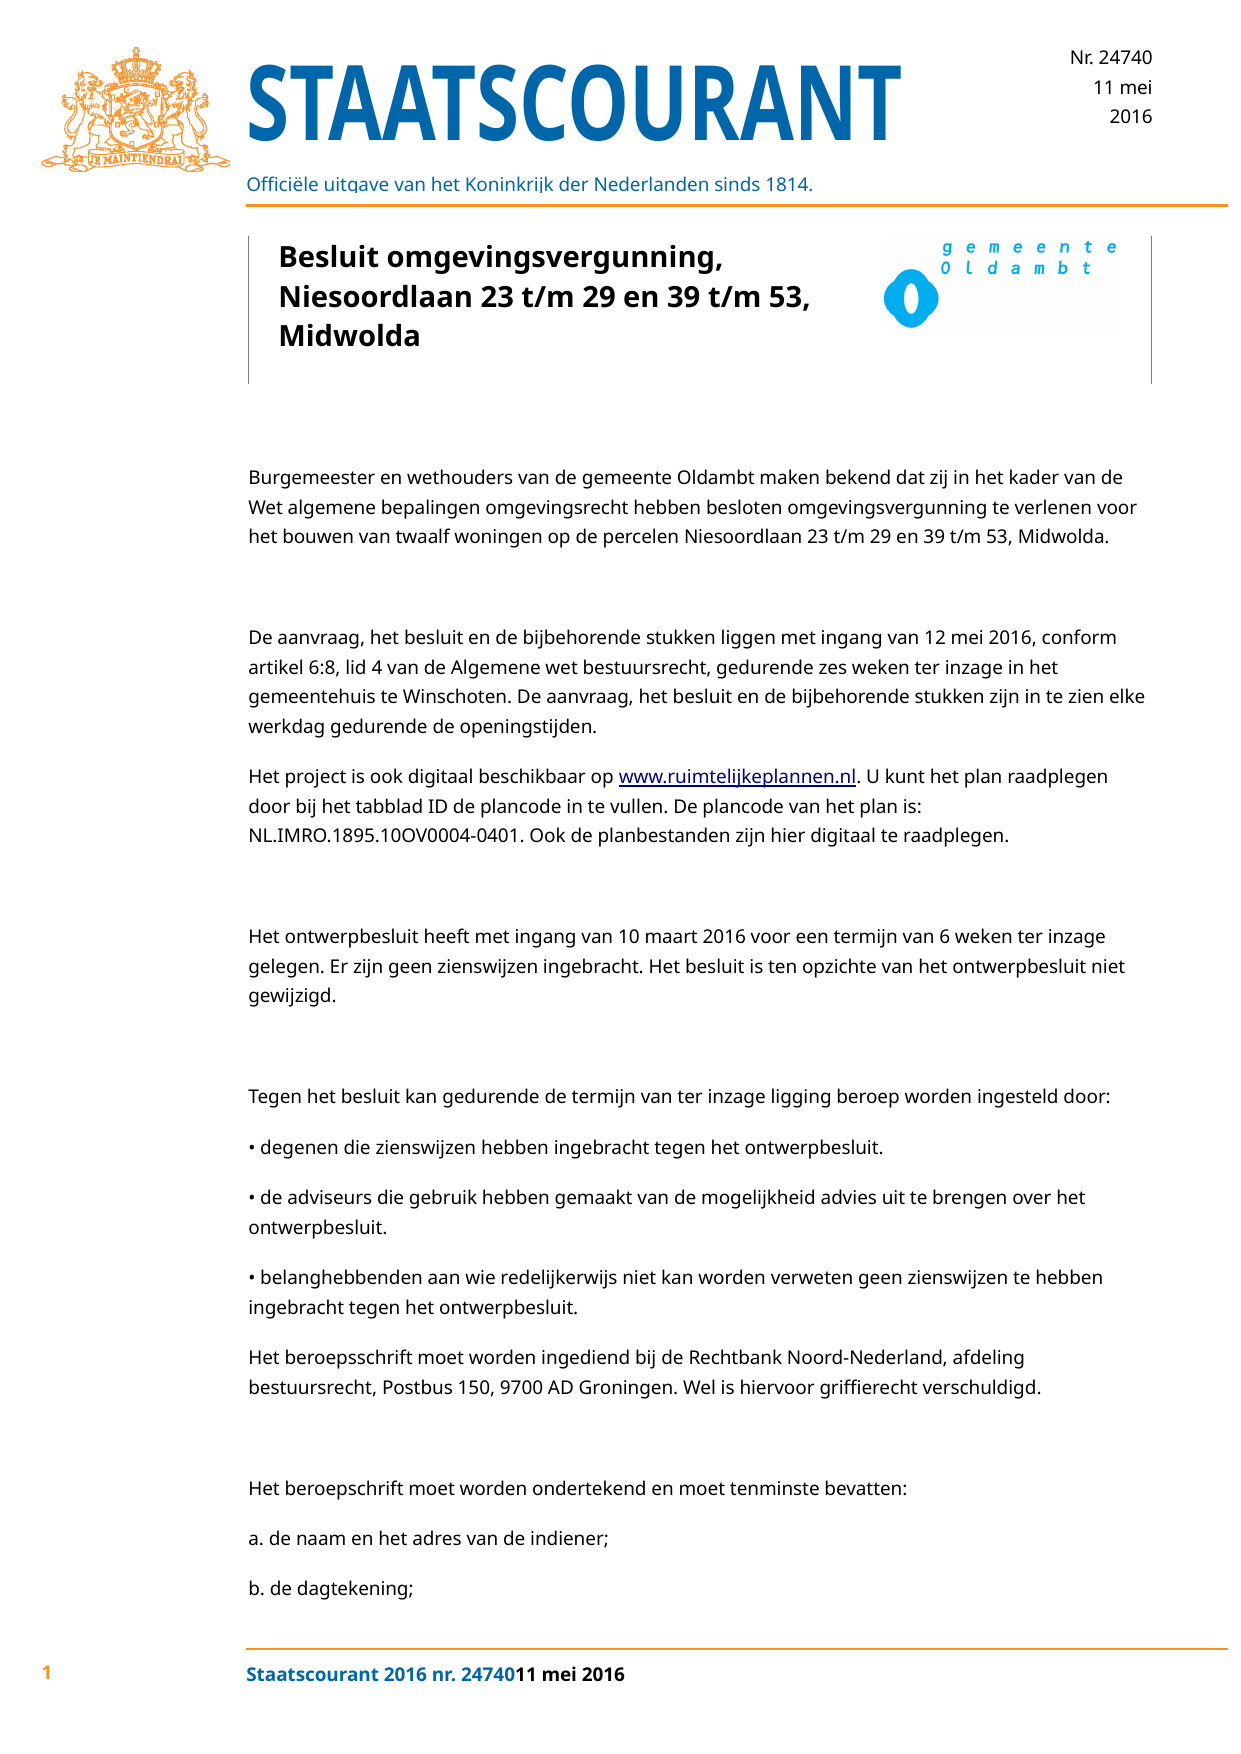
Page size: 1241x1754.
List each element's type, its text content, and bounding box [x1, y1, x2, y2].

picture [41, 47, 231, 172]
text Burgemeester en wethouders van de gemeente Oldambt maken bekend dat zij in het kader van de Wet algemene bepalingen omgevingsrecht hebben besloten omgevingsvergunning te verlenen voor het bouwen van twaalf woningen op de percelen Niesoordlaan 23 t/m 29 en 39 t/m 53, Midwolda. [248, 464, 1152, 549]
text Het beroepsschrift moet worden ingediend bij de Rechtbank Noord-Nederland, afdeling bestuursrecht, Postbus 150, 9700 AD Groningen. Wel is hiervoor griffierecht verschuldigd. [248, 1344, 1152, 1400]
text Het beroepschrift moet worden ondertekend en moet tenminste bevatten: [248, 1475, 1152, 1501]
text De aanvraag, het besluit en de bijbehorende stukken liggen met ingang van 12 mei 2016, conform artikel 6:8, lid 4 van de Algemene wet bestuursrecht, gedurende zes weken ter inzage in het gemeentehuis te Winschoten. De aanvraag, het besluit en de bijbehorende stukken zijn in te zien elke werkdag gedurende de openingstijden. [248, 624, 1152, 739]
picture [882, 236, 1119, 331]
text Het project is ook digitaal beschikbaar op www.ruimtelijkeplannen.nl. U kunt het plan raadplegen door bij het tabblad ID de plancode in te vullen. De plancode van het plan is: NL.IMRO.1895.10OV0004-0401. Ook de planbestanden zijn hier digitaal te raadplegen. [248, 763, 1152, 848]
text a. de naam en het adres van de indiener; [248, 1525, 1152, 1551]
text • degenen die zienswijzen hebben ingebracht tegen het ontwerpbesluit. [248, 1134, 1152, 1160]
text Tegen het besluit kan gedurende de termijn van ter inzage ligging beroep worden ingesteld door: [248, 1083, 1152, 1109]
text • de adviseurs die gebruik hebben gemaakt van de mogelijkheid advies uit te brengen over het ontwerpbesluit. [248, 1184, 1152, 1240]
text • belanghebbenden aan wie redelijkerwijs niet kan worden verweten geen zienswijzen te hebben ingebracht tegen het ontwerpbesluit. [248, 1264, 1152, 1320]
text b. de dagtekening; [248, 1576, 1152, 1601]
text Het ontwerpbesluit heeft met ingang van 10 maart 2016 voor een termijn van 6 weken ter inzage gelegen. Er zijn geen zienswijzen ingebracht. Het besluit is ten opzichte van het ontwerpbesluit niet gewijzigd. [248, 923, 1152, 1008]
table_header Besluit omgevingsvergunning, Niesoordlaan 23 t/m 29 en 39 t/m 53, Midwolda [249, 236, 850, 384]
table_header [850, 236, 1151, 384]
